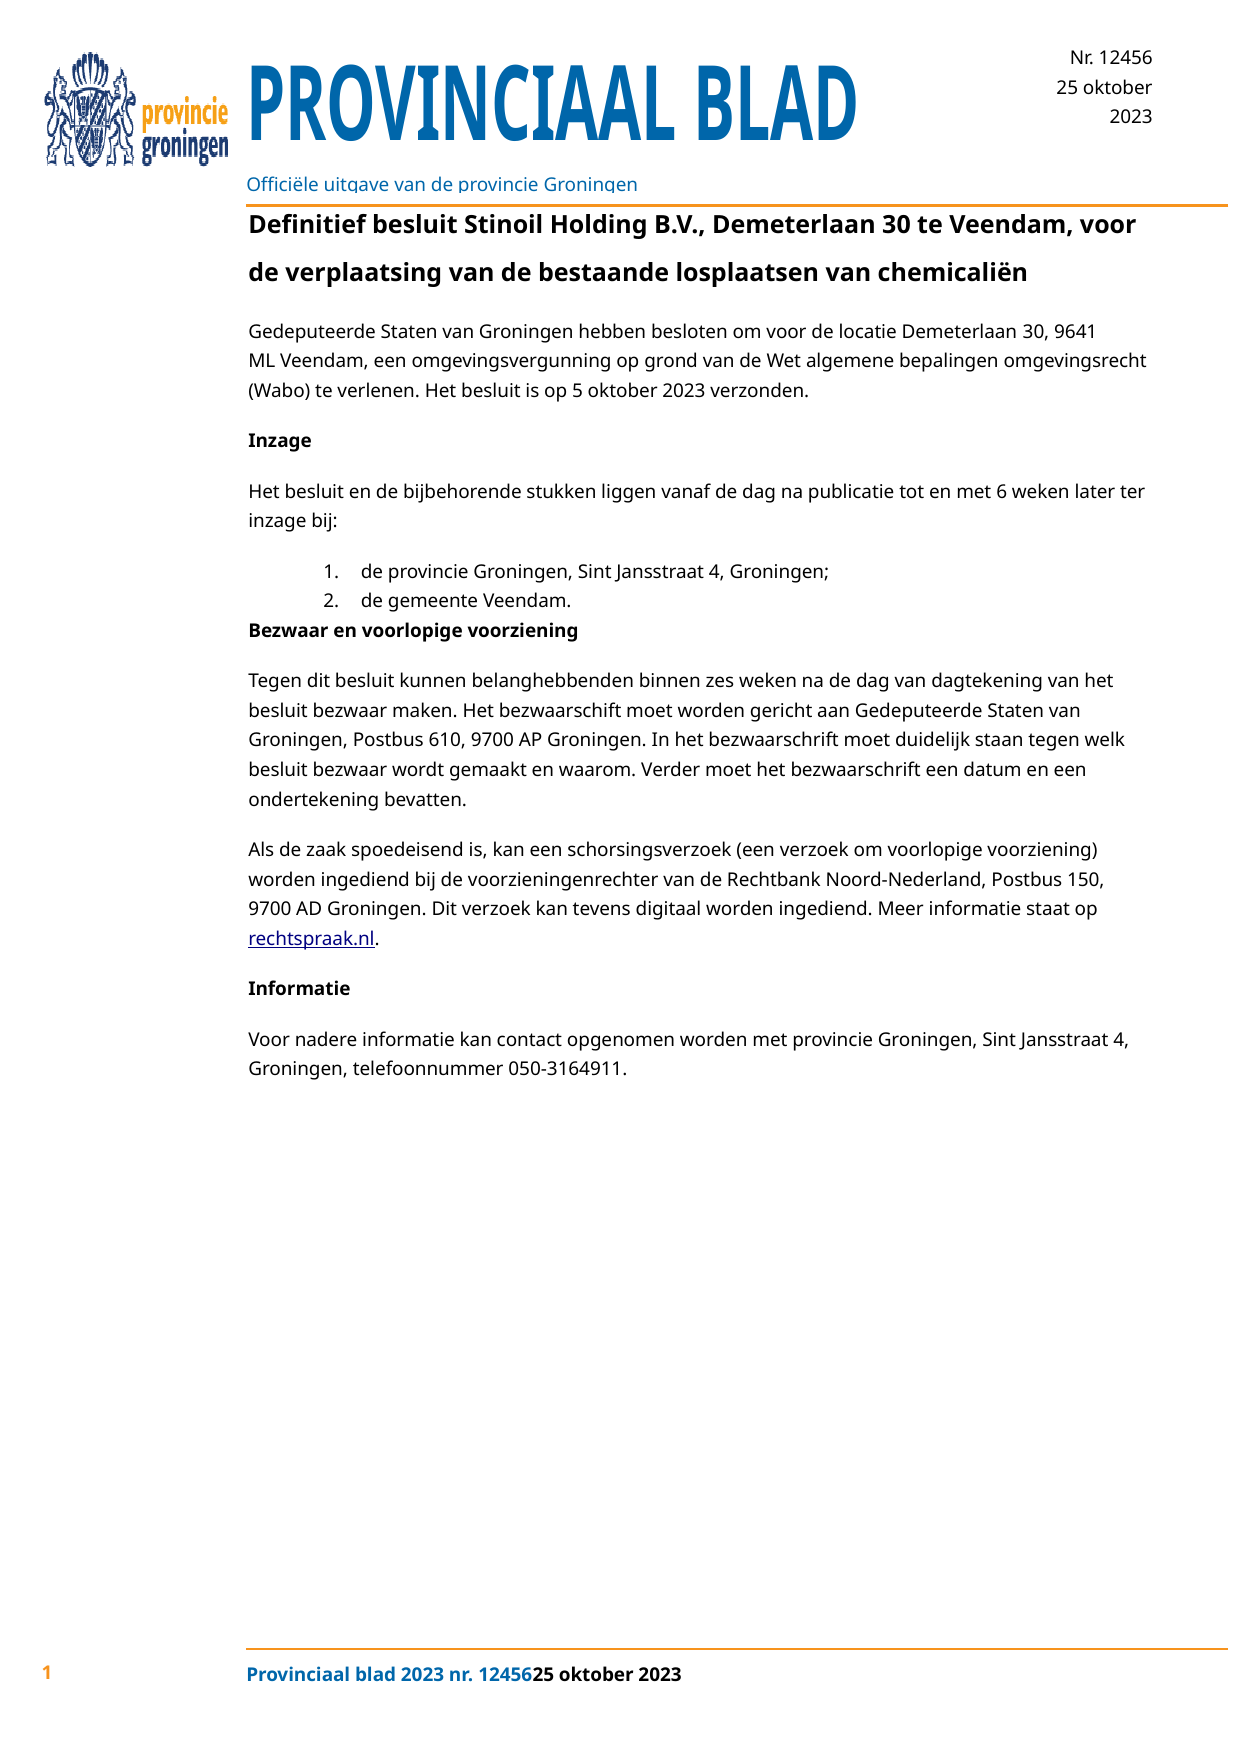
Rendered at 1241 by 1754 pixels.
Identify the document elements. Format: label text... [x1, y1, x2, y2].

text Als de zaak spoedeisend is, kan een schorsingsverzoek (een verzoek om voorlopige voorziening) worden ingediend bij de voorzieningenrechter van de Rechtbank Noord-Nederland, Postbus 150, 9700 AD Groningen. Dit verzoek kan tevens digitaal worden ingediend. Meer informatie staat op rechtspraak.nl. [248, 836, 1152, 951]
list de gemeente Veendam. [323, 587, 1152, 613]
text Informatie [248, 975, 1152, 1001]
text Voor nadere informatie kan contact opgenomen worden met provincie Groningen, Sint Jansstraat 4, Groningen, telefoonnummer 050-3164911. [248, 1026, 1152, 1081]
text Inzage [248, 427, 1152, 453]
text Het besluit en de bijbehorende stukken liggen vanaf de dag na publicatie tot en met 6 weken later ter inzage bij: [248, 478, 1152, 533]
picture [41, 47, 231, 172]
list de provincie Groningen, Sint Jansstraat 4, Groningen; [323, 558, 1152, 584]
text Bezwaar en voorlopige voorziening [248, 617, 1152, 643]
text Tegen dit besluit kunnen belanghebbenden binnen zes weken na de dag van dagtekening van het besluit bezwaar maken. Het bezwaarschift moet worden gericht aan Gedeputeerde Staten van Groningen, Postbus 610, 9700 AP Groningen. In het bezwaarschrift moet duidelijk staan tegen welk besluit bezwaar wordt gemaakt en waarom. Verder moet het bezwaarschrift een datum en een ondertekening bevatten. [248, 667, 1152, 812]
text Gedeputeerde Staten van Groningen hebben besloten om voor de locatie Demeterlaan 30, 9641 ML Veendam, een omgevingsvergunning op grond van de Wet algemene bepalingen omgevingsrecht (Wabo) te verlenen. Het besluit is op 5 oktober 2023 verzonden. [248, 318, 1152, 403]
text Definitief besluit Stinoil Holding B.V., Demeterlaan 30 te Veendam, voor de verplaatsing van de bestaande losplaatsen van chemicaliën [248, 207, 1152, 288]
